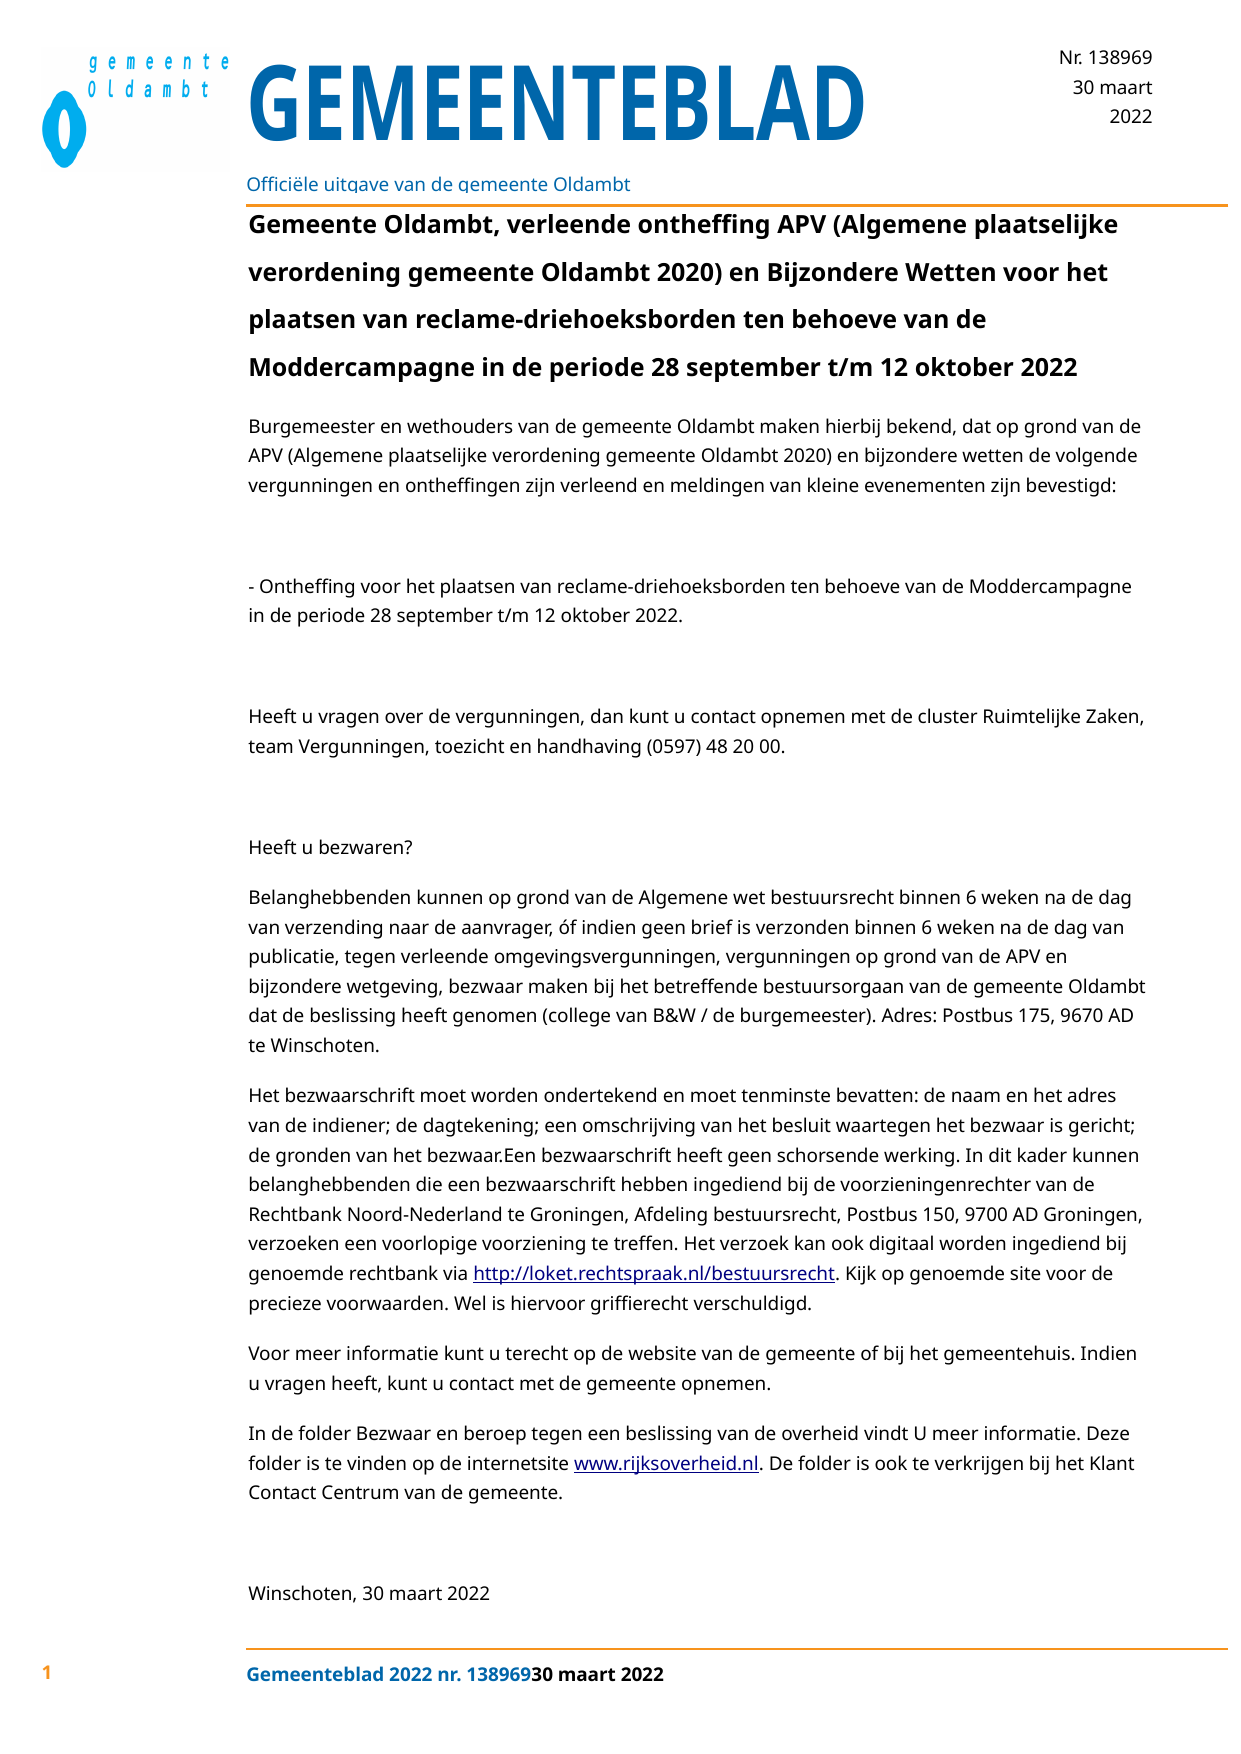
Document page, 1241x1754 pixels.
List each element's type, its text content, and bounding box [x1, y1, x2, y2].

text - Ontheffing voor het plaatsen van reclame-driehoeksborden ten behoeve van de Moddercampagne in de periode 28 september t/m 12 oktober 2022. [248, 573, 1152, 628]
text Belanghebbenden kunnen op grond van de Algemene wet bestuursrecht binnen 6 weken na de dag van verzending naar de aanvrager, óf indien geen brief is verzonden binnen 6 weken na de dag van publicatie, tegen verleende omgevingsvergunningen, vergunningen op grond van de APV en bijzondere wetgeving, bezwaar maken bij het betreffende bestuursorgaan van de gemeente Oldambt dat de beslissing heeft genomen (college van B&W / de burgemeester). Adres: Postbus 175, 9670 AD te Winschoten. [248, 884, 1152, 1058]
text Heeft u vragen over de vergunningen, dan kunt u contact opnemen met de cluster Ruimtelijke Zaken, team Vergunningen, toezicht en handhaving (0597) 48 20 00. [248, 703, 1152, 759]
text Burgemeester en wethouders van de gemeente Oldambt maken hierbij bekend, dat op grond van de APV (Algemene plaatselijke verordening gemeente Oldambt 2020) en bijzondere wetten de volgende vergunningen en ontheffingen zijn verleend en meldingen van kleine evenementen zijn bevestigd: [248, 413, 1152, 498]
text Gemeente Oldambt, verleende ontheffing APV (Algemene plaatselijke verordening gemeente Oldambt 2020) en Bijzondere Wetten voor het plaatsen van reclame-driehoeksborden ten behoeve van de Moddercampagne in de periode 28 september t/m 12 oktober 2022 [248, 207, 1152, 384]
text In de folder Bezwaar en beroep tegen een beslissing van de overheid vindt U meer informatie. Deze folder is te vinden op de internetsite www.rijksoverheid.nl. De folder is ook te verkrijgen bij het Klant Contact Centrum van de gemeente. [248, 1420, 1152, 1505]
text Het bezwaarschrift moet worden ondertekend en moet tenminste bevatten: de naam en het adres van de indiener; de dagtekening; een omschrijving van het besluit waartegen het bezwaar is gericht; de gronden van het bezwaar.Een bezwaarschrift heeft geen schorsende werking. In dit kader kunnen belanghebbenden die een bezwaarschrift hebben ingediend bij de voorzieningenrechter van de Rechtbank Noord-Nederland te Groningen, Afdeling bestuursrecht, Postbus 150, 9700 AD Groningen, verzoeken een voorlopige voorziening te treffen. Het verzoek kan ook digitaal worden ingediend bij genoemde rechtbank via http://loket.rechtspraak.nl/bestuursrecht. Kijk op genoemde site voor de precieze voorwaarden. Wel is hiervoor griffierecht verschuldigd. [248, 1083, 1152, 1316]
picture [41, 47, 231, 172]
text Winschoten, 30 maart 2022 [248, 1580, 1152, 1606]
text Voor meer informatie kunt u terecht op de website van de gemeente of bij het gemeentehuis. Indien u vragen heeft, kunt u contact met de gemeente opnemen. [248, 1340, 1152, 1396]
text Heeft u bezwaren? [248, 834, 1152, 860]
